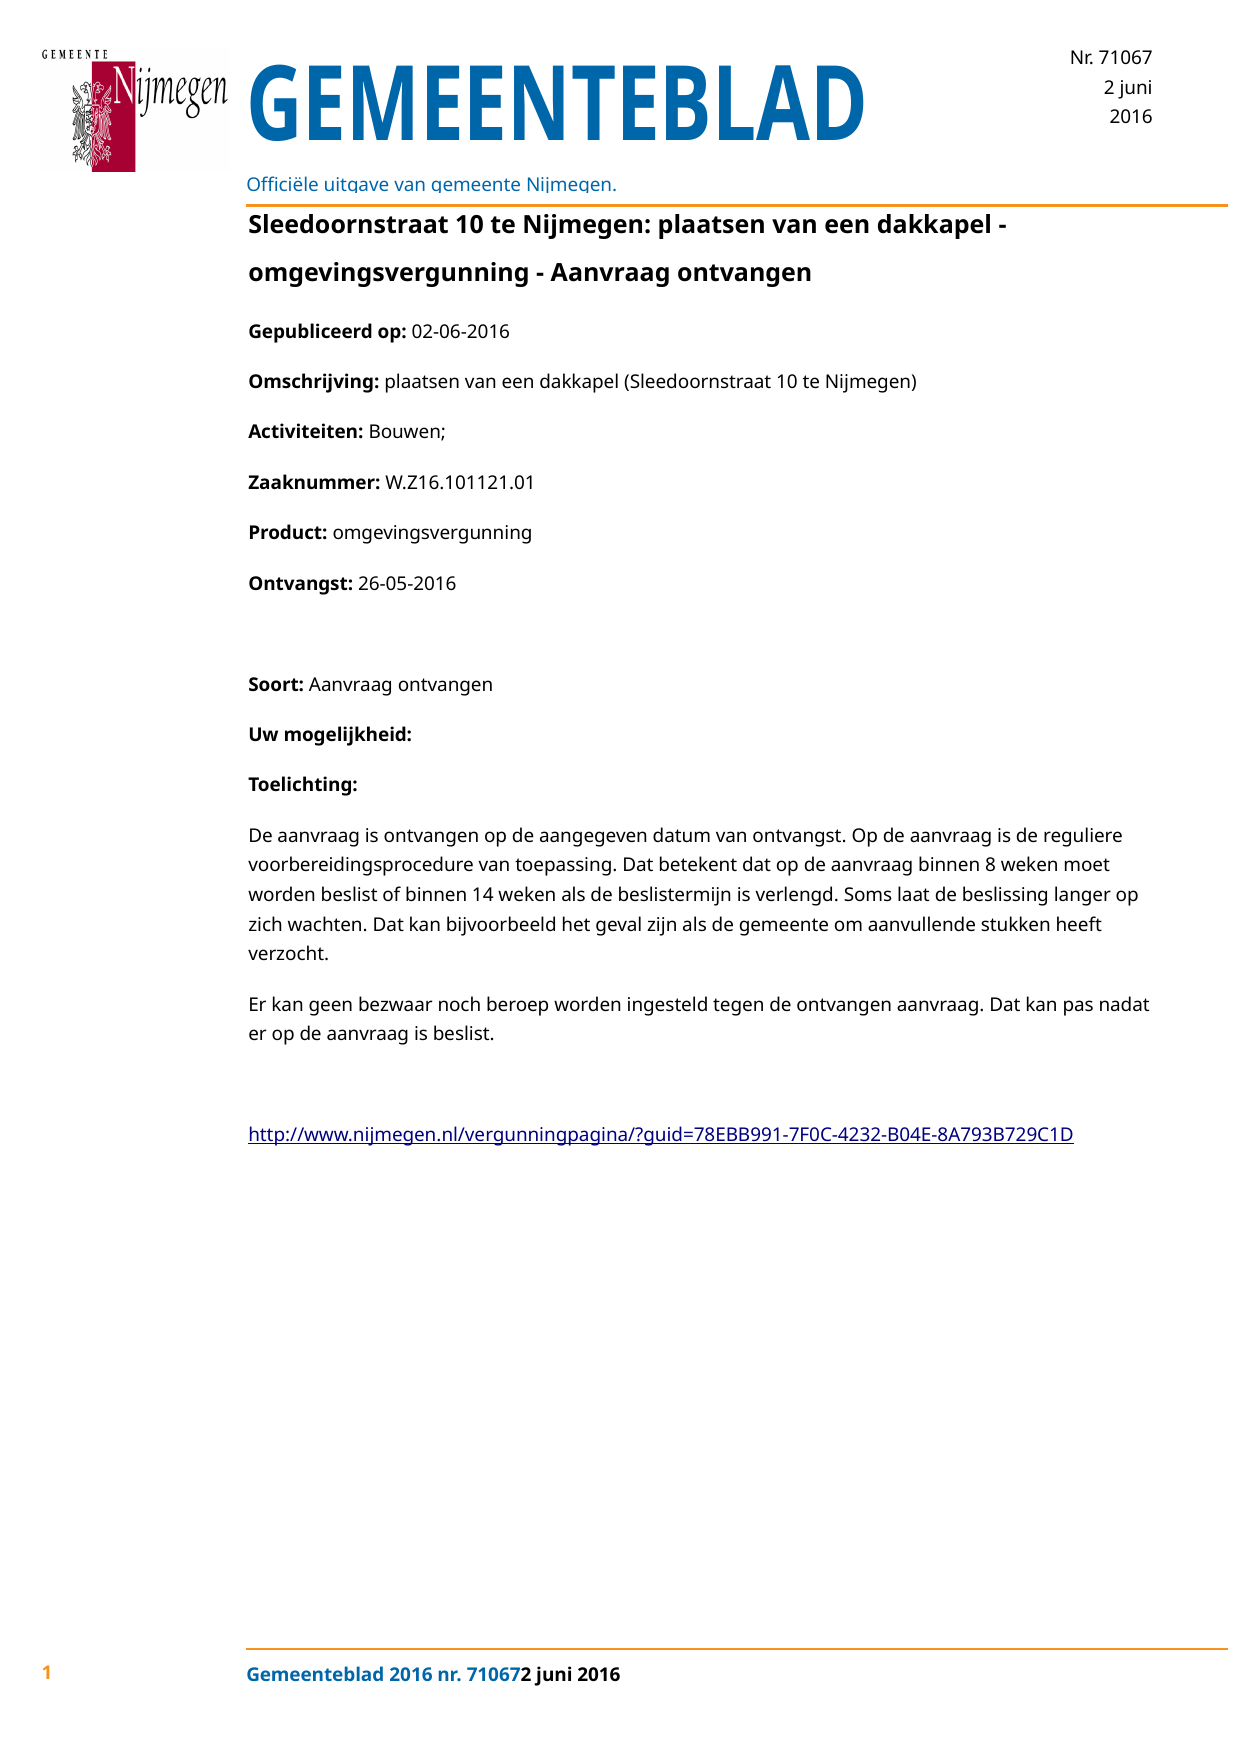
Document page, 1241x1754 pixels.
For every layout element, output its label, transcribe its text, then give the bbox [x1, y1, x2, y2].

text De aanvraag is ontvangen op de aangegeven datum van ontvangst. Op de aanvraag is de reguliere voorbereidingsprocedure van toepassing. Dat betekent dat op de aanvraag binnen 8 weken moet worden beslist of binnen 14 weken als de beslistermijn is verlengd. Soms laat de beslissing langer op zich wachten. Dat kan bijvoorbeeld het geval zijn als de gemeente om aanvullende stukken heeft verzocht. [248, 822, 1152, 966]
text Uw mogelijkheid: [248, 721, 1152, 747]
text Zaaknummer: W.Z16.101121.01 [248, 469, 1152, 495]
text Omschrijving: plaatsen van een dakkapel (Sleedoornstraat 10 te Nijmegen) [248, 368, 1152, 394]
text http://www.nijmegen.nl/vergunningpagina/?guid=78EBB991-7F0C-4232-B04E-8A793B729C1D [248, 1121, 1152, 1147]
picture [41, 47, 231, 172]
text Gepubliceerd op: 02-06-2016 [248, 318, 1152, 344]
text Soort: Aanvraag ontvangen [248, 671, 1152, 697]
text Er kan geen bezwaar noch beroep worden ingesteld tegen de ontvangen aanvraag. Dat kan pas nadat er op de aanvraag is beslist. [248, 991, 1152, 1046]
text Product: omgevingsvergunning [248, 519, 1152, 545]
text Activiteiten: Bouwen; [248, 419, 1152, 444]
text Toelichting: [248, 772, 1152, 797]
text Sleedoornstraat 10 te Nijmegen: plaatsen van een dakkapel - omgevingsvergunning - Aanvraag ontvangen [248, 207, 1152, 288]
text Ontvangst: 26-05-2016 [248, 570, 1152, 596]
